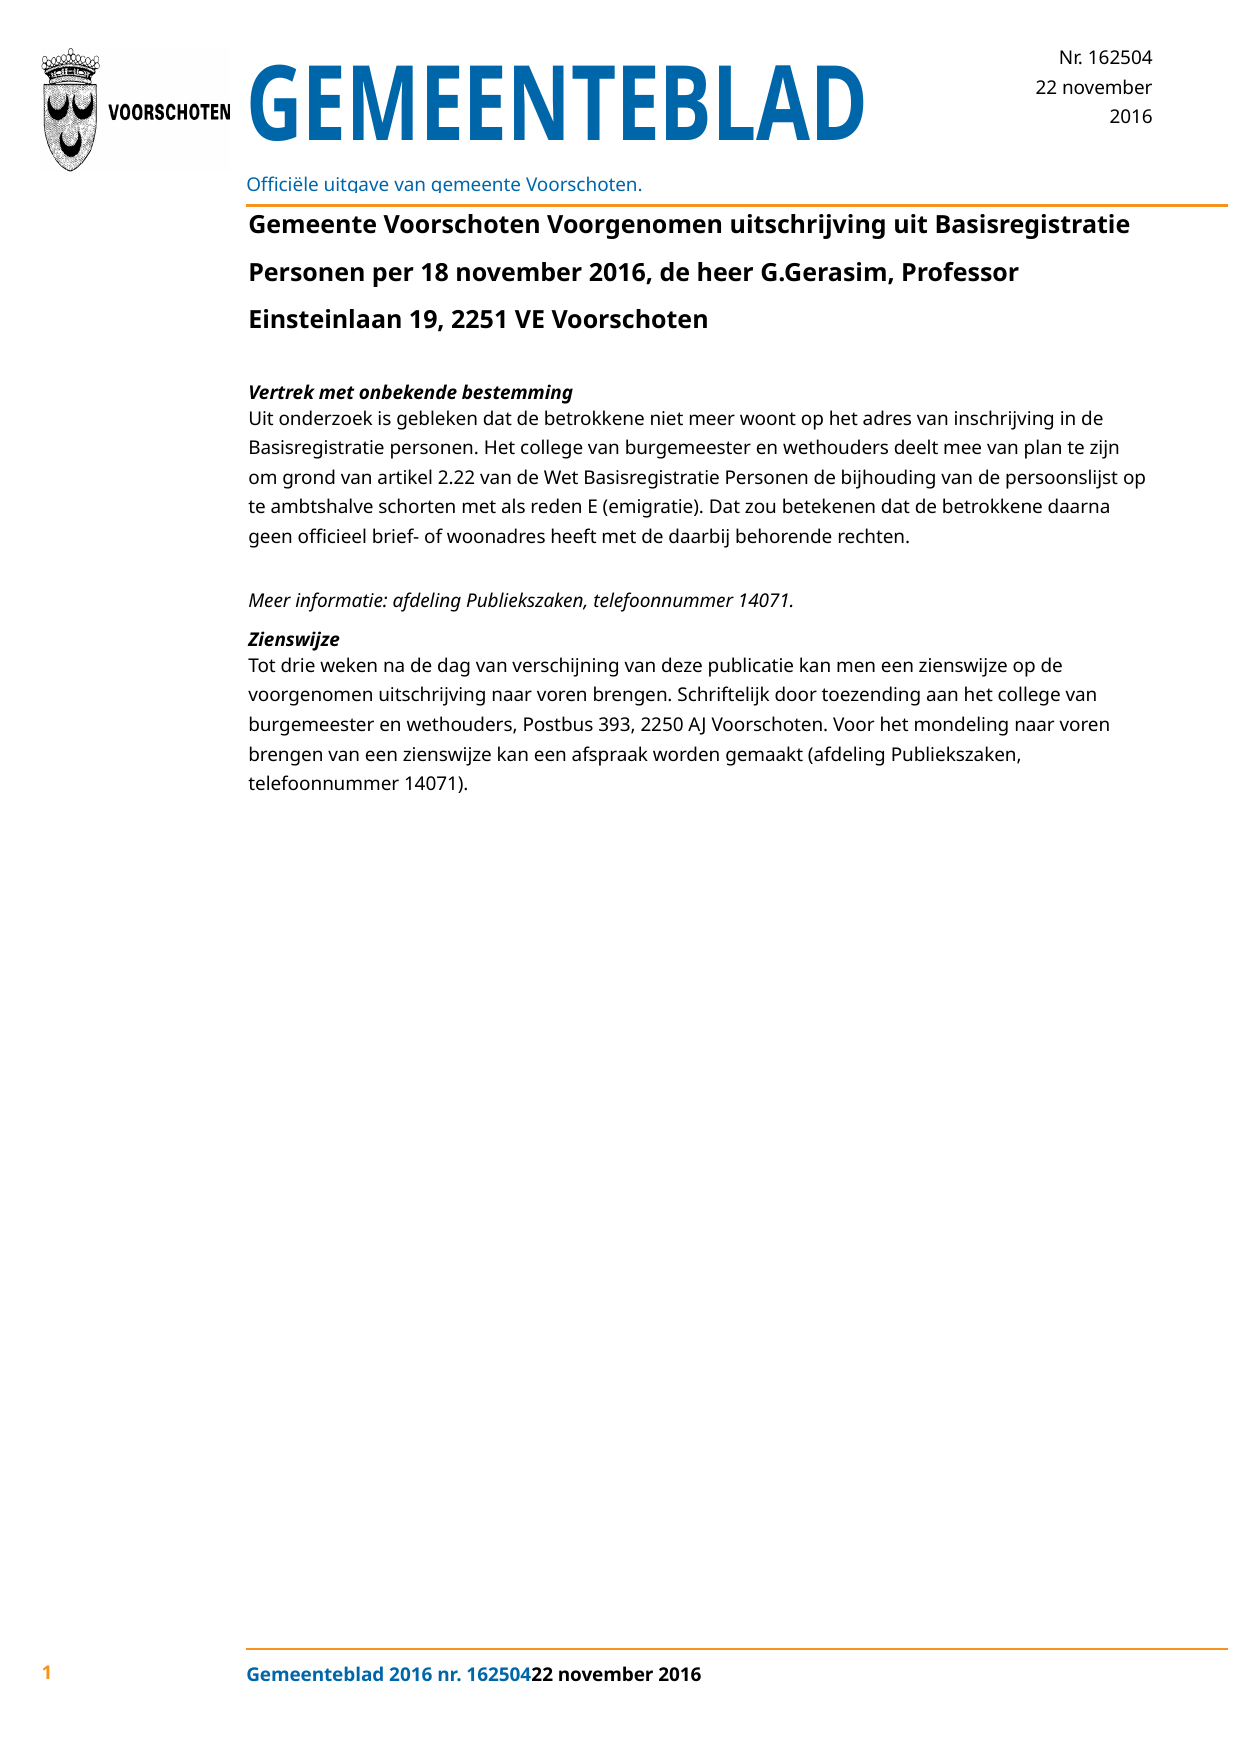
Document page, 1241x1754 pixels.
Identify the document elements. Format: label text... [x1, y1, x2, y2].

text Vertrek met onbekende bestemming [248, 379, 1152, 405]
text Meer informatie: afdeling Publiekszaken, telefoonnummer 14071. [248, 587, 1152, 613]
text Tot drie weken na de dag van verschijning van deze publicatie kan men een zienswijze op de voorgenomen uitschrijving naar voren brengen. Schriftelijk door toezending aan het college van burgemeester en wethouders, Postbus 393, 2250 AJ Voorschoten. Voor het mondeling naar voren brengen van een zienswijze kan een afspraak worden gemaakt (afdeling Publiekszaken, telefoonnummer 14071). [248, 652, 1152, 796]
picture [41, 47, 231, 172]
text Uit onderzoek is gebleken dat de betrokkene niet meer woont op het adres van inschrijving in de Basisregistratie personen. Het college van burgemeester en wethouders deelt mee van plan te zijn om grond van artikel 2.22 van de Wet Basisregistratie Personen de bijhouding van de persoonslijst op te ambtshalve schorten met als reden E (emigratie). Dat zou betekenen dat de betrokkene daarna geen officieel brief- of woonadres heeft met de daarbij behorende rechten. [248, 405, 1152, 549]
text Zienswijze [248, 626, 1152, 652]
text Gemeente Voorschoten Voorgenomen uitschrijving uit Basisregistratie Personen per 18 november 2016, de heer G.Gerasim, Professor Einsteinlaan 19, 2251 VE Voorschoten [248, 207, 1152, 336]
